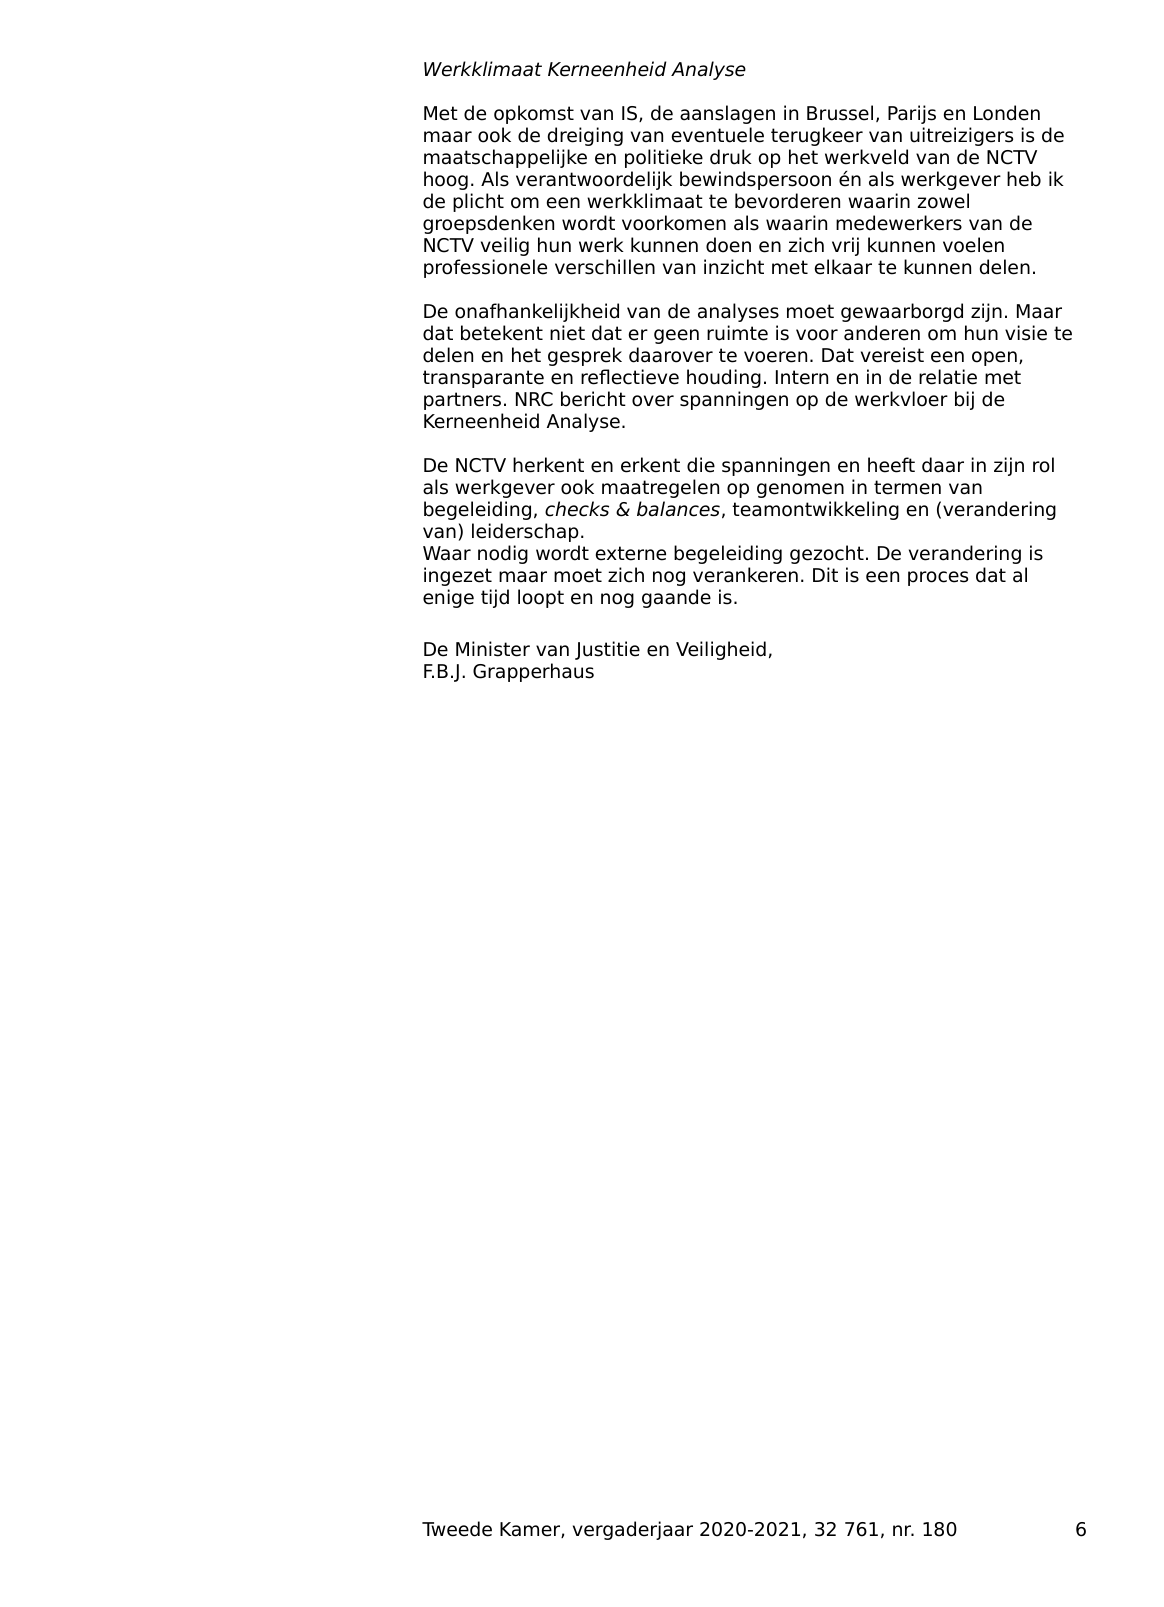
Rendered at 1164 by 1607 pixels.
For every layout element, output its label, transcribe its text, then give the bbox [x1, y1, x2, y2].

text De Minister van Justitie en Veiligheid, F.B.J. Grapperhaus [422, 639, 1087, 683]
text De NCTV herkent en erkent die spanningen en heeft daar in zijn rol als werkgever ook maatregelen op genomen in termen van begeleiding, checks & balances, teamontwikkeling en (verandering van) leiderschap. [422, 455, 1087, 543]
subtitle Werkklimaat Kerneenheid Analyse [422, 59, 1087, 81]
text Met de opkomst van IS, de aanslagen in Brussel, Parijs en Londen maar ook de dreiging van eventuele terugkeer van uitreizigers is de maatschappelijke en politieke druk op het werkveld van de NCTV hoog. Als verantwoordelijk bewindspersoon én als werkgever heb ik de plicht om een werkklimaat te bevorderen waarin zowel groepsdenken wordt voorkomen als waarin medewerkers van de NCTV veilig hun werk kunnen doen en zich vrij kunnen voelen professionele verschillen van inzicht met elkaar te kunnen delen. [422, 103, 1087, 279]
text De onafhankelijkheid van de analyses moet gewaarborgd zijn. Maar dat betekent niet dat er geen ruimte is voor anderen om hun visie te delen en het gesprek daarover te voeren. Dat vereist een open, transparante en reflectieve houding. Intern en in de relatie met partners. NRC bericht over spanningen op de werkvloer bij de Kerneenheid Analyse. [422, 301, 1087, 433]
text Waar nodig wordt externe begeleiding gezocht. De verandering is ingezet maar moet zich nog verankeren. Dit is een proces dat al enige tijd loopt en nog gaande is. [422, 543, 1087, 609]
